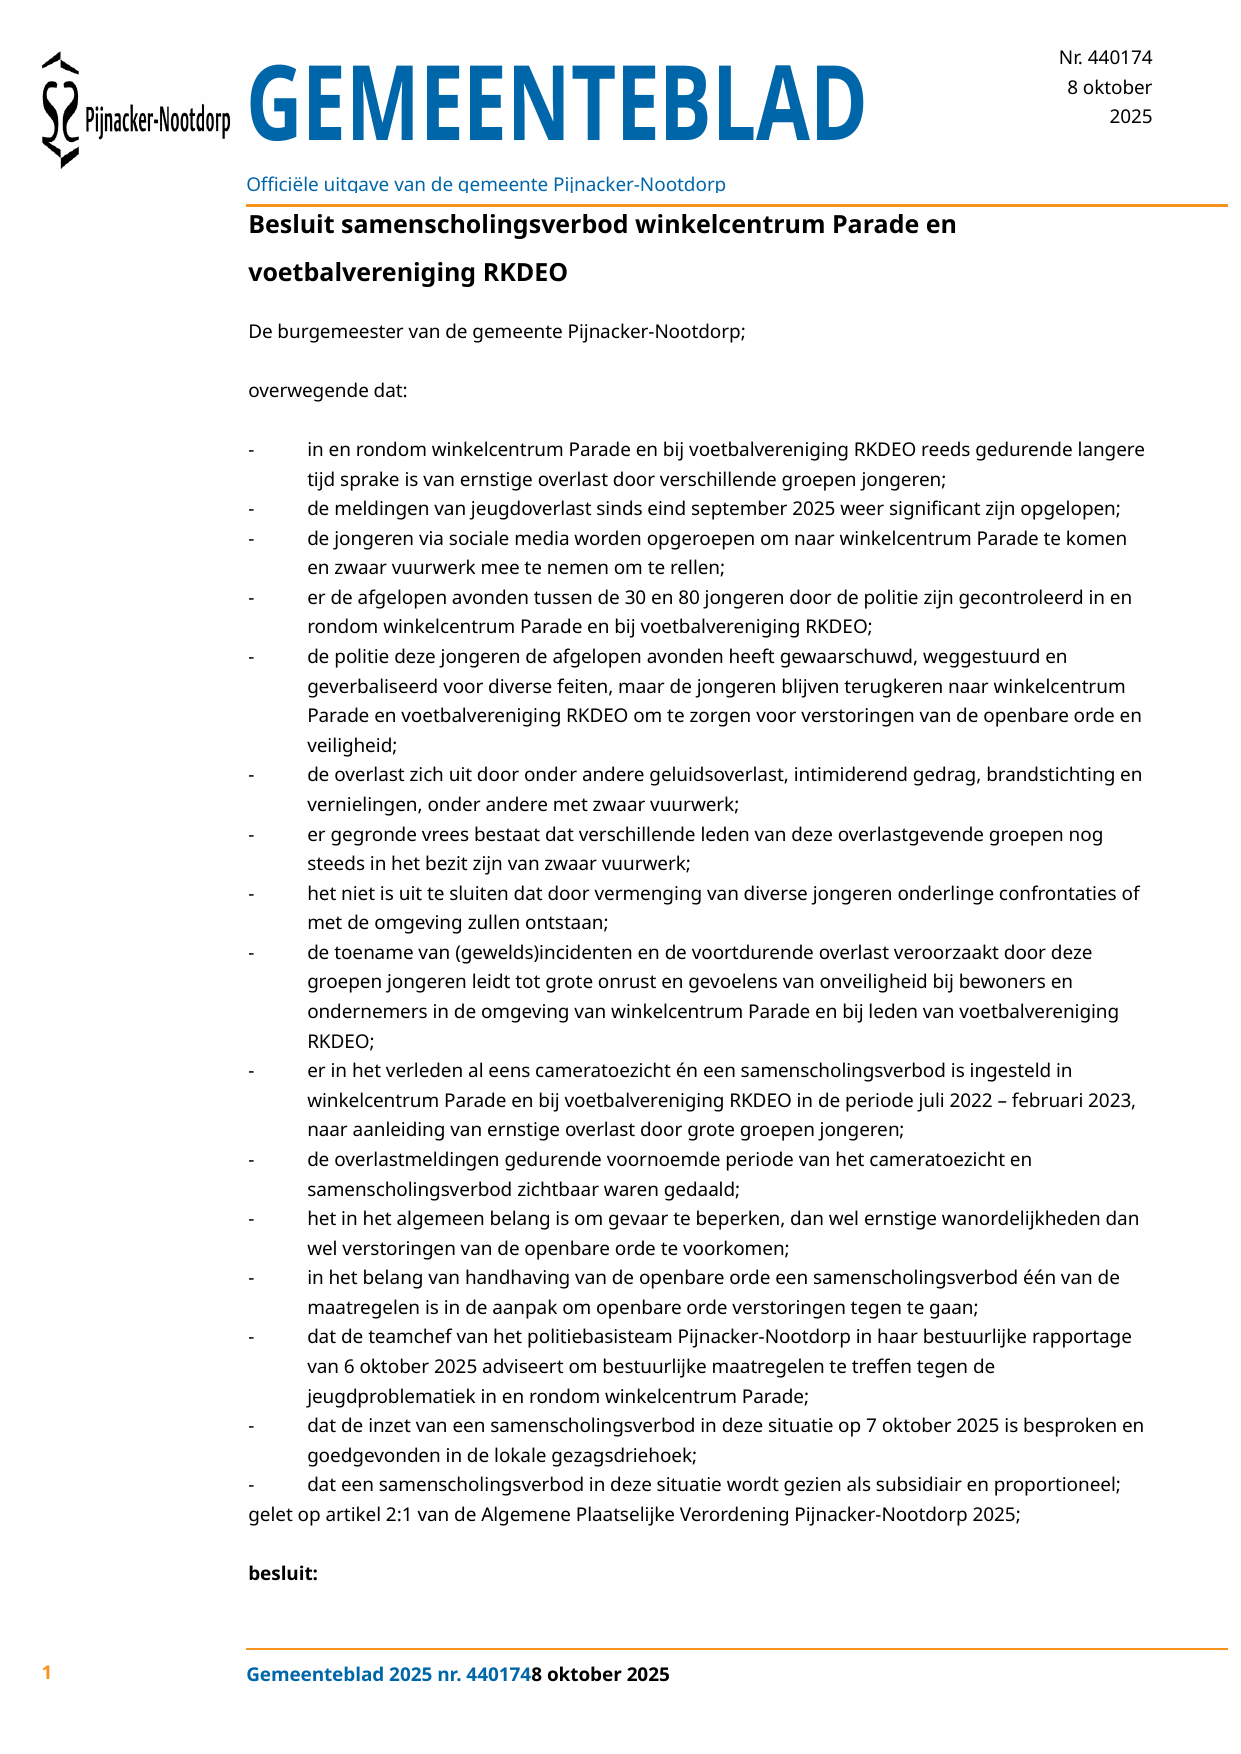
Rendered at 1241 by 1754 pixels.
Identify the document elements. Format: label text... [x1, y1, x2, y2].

list de meldingen van jeugdoverlast sinds eind september 2025 weer significant zijn opgelopen; [248, 495, 1152, 521]
list de overlastmeldingen gedurende voornoemde periode van het cameratoezicht en samenscholingsverbod zichtbaar waren gedaald; [248, 1146, 1152, 1202]
list dat de teamchef van het politiebasisteam Pijnacker-Nootdorp in haar bestuurlijke rapportage van 6 oktober 2025 adviseert om bestuurlijke maatregelen te treffen tegen de jeugdproblematiek in en rondom winkelcentrum Parade; [248, 1324, 1152, 1409]
list het in het algemeen belang is om gevaar te beperken, dan wel ernstige wanordelijkheden dan wel verstoringen van de openbare orde te voorkomen; [248, 1205, 1152, 1261]
list de jongeren via sociale media worden opgeroepen om naar winkelcentrum Parade te komen en zwaar vuurwerk mee te nemen om te rellen; [248, 525, 1152, 580]
picture [41, 47, 231, 172]
list er de afgelopen avonden tussen de 30 en 80 jongeren door de politie zijn gecontroleerd in en rondom winkelcentrum Parade en bij voetbalvereniging RKDEO; [248, 584, 1152, 639]
list de politie deze jongeren de afgelopen avonden heeft gewaarschuwd, weggestuurd en geverbaliseerd voor diverse feiten, maar de jongeren blijven terugkeren naar winkelcentrum Parade en voetbalvereniging RKDEO om te zorgen voor verstoringen van de openbare orde en veiligheid; [248, 643, 1152, 758]
text overwegende dat: [248, 377, 1152, 403]
list het niet is uit te sluiten dat door vermenging van diverse jongeren onderlinge confrontaties of met de omgeving zullen ontstaan; [248, 880, 1152, 935]
text De burgemeester van de gemeente Pijnacker-Nootdorp; [248, 318, 1152, 344]
list de toename van (gewelds)incidenten en de voortdurende overlast veroorzaakt door deze groepen jongeren leidt tot grote onrust en gevoelens van onveiligheid bij bewoners en ondernemers in de omgeving van winkelcentrum Parade en bij leden van voetbalvereniging RKDEO; [248, 939, 1152, 1054]
list er gegronde vrees bestaat dat verschillende leden van deze overlastgevende groepen nog steeds in het bezit zijn van zwaar vuurwerk; [248, 821, 1152, 876]
list er in het verleden al eens cameratoezicht én een samenscholingsverbod is ingesteld in winkelcentrum Parade en bij voetbalvereniging RKDEO in de periode juli 2022 – februari 2023, naar aanleiding van ernstige overlast door grote groepen jongeren; [248, 1057, 1152, 1142]
list de overlast zich uit door onder andere geluidsoverlast, intimiderend gedrag, brandstichting en vernielingen, onder andere met zwaar vuurwerk; [248, 762, 1152, 817]
list dat een samenscholingsverbod in deze situatie wordt gezien als subsidiair en proportioneel; [248, 1472, 1152, 1497]
list in en rondom winkelcentrum Parade en bij voetbalvereniging RKDEO reeds gedurende langere tijd sprake is van ernstige overlast door verschillende groepen jongeren; [248, 436, 1152, 492]
text besluit: [248, 1560, 1152, 1586]
text Besluit samenscholingsverbod winkelcentrum Parade en voetbalvereniging RKDEO [248, 207, 1152, 288]
list dat de inzet van een samenscholingsverbod in deze situatie op 7 oktober 2025 is besproken en goedgevonden in de lokale gezagsdriehoek; [248, 1412, 1152, 1468]
text gelet op artikel 2:1 van de Algemene Plaatselijke Verordening Pijnacker-Nootdorp 2025; [248, 1501, 1152, 1527]
list in het belang van handhaving van de openbare orde een samenscholingsverbod één van de maatregelen is in de aanpak om openbare orde verstoringen tegen te gaan; [248, 1264, 1152, 1320]
